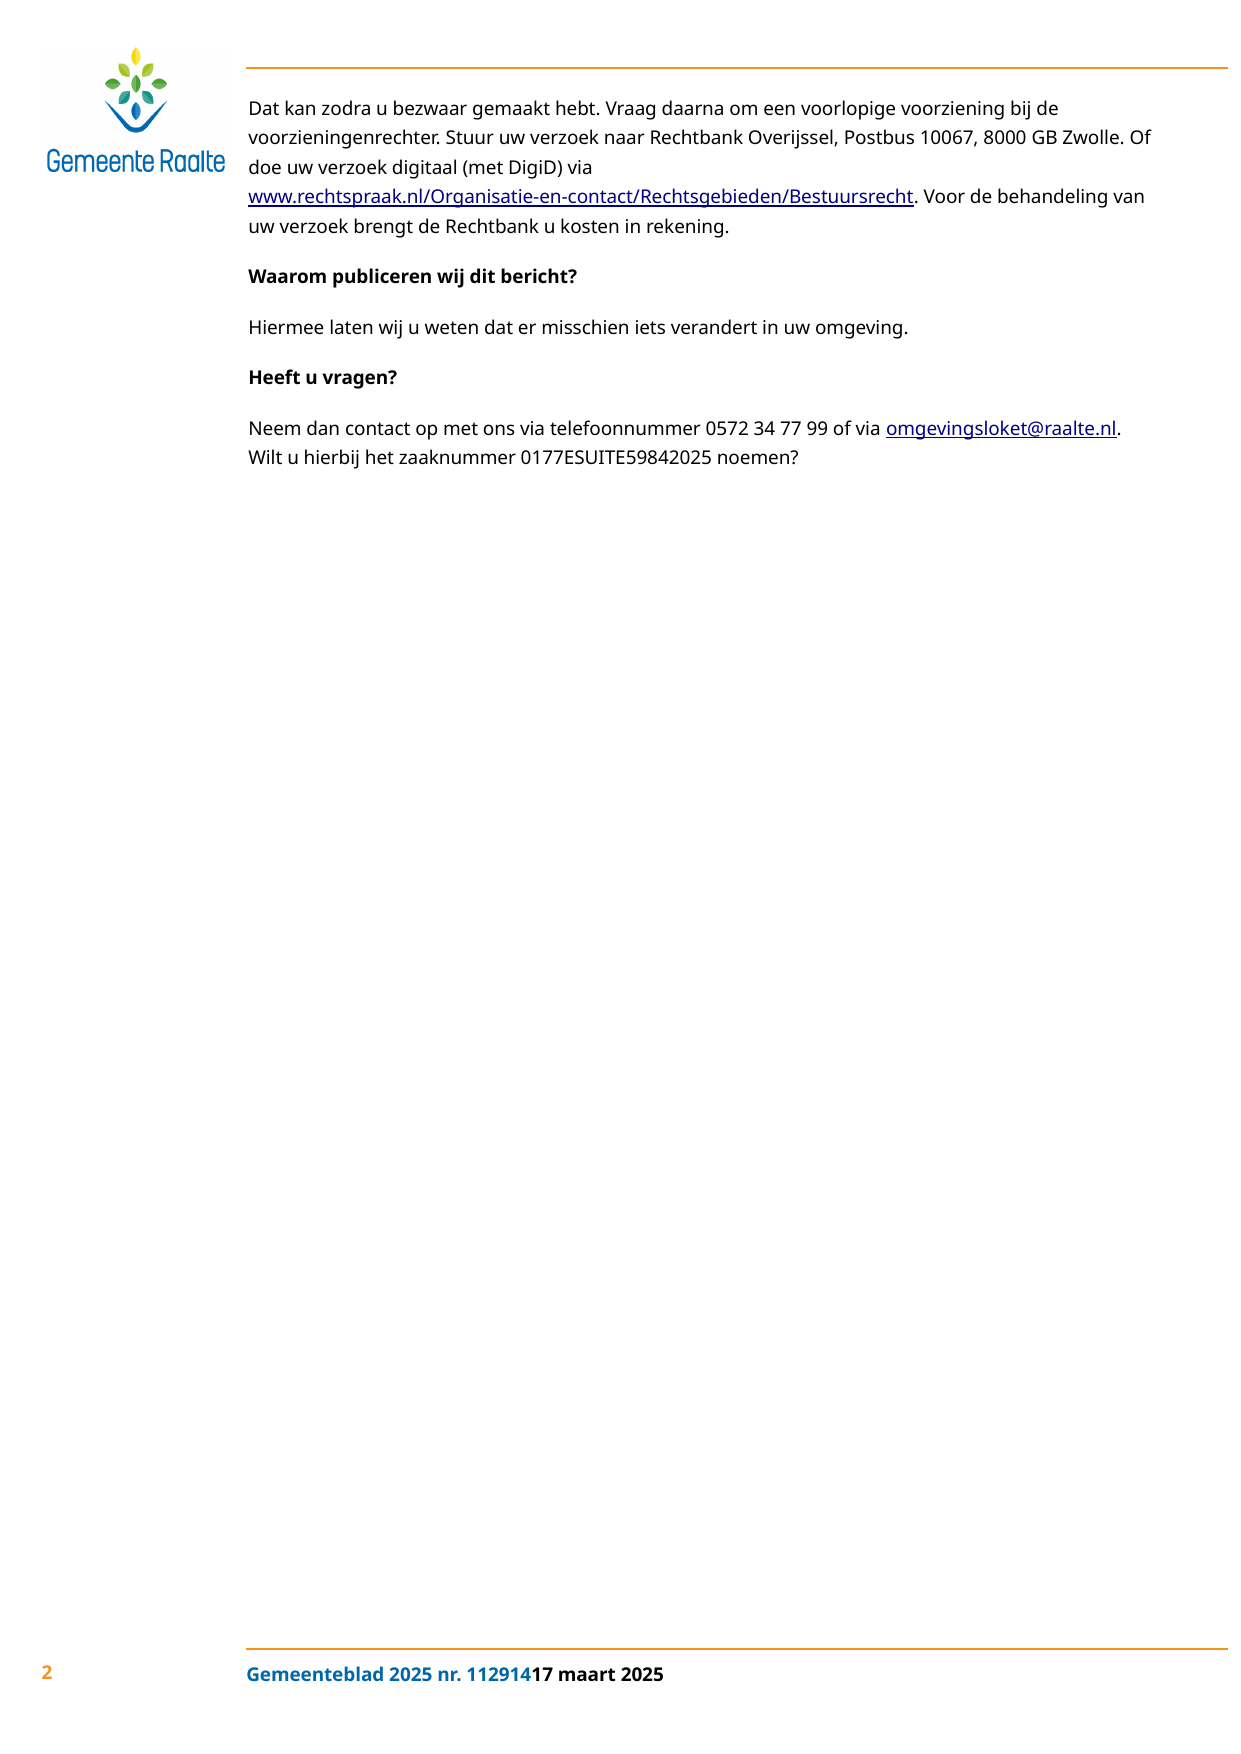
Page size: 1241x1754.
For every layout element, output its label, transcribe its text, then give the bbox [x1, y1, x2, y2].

picture [41, 47, 231, 172]
text Waarom publiceren wij dit bericht? [248, 263, 1152, 289]
text Heeft u vragen? [248, 364, 1152, 390]
text Dat kan zodra u bezwaar gemaakt hebt. Vraag daarna om een voorlopige voorziening bij de voorzieningenrechter. Stuur uw verzoek naar Rechtbank Overijssel, Postbus 10067, 8000 GB Zwolle. Of doe uw verzoek digitaal (met DigiD) via www.rechtspraak.nl/Organisatie-en-contact/Rechtsgebieden/Bestuursrecht. Voor de behandeling van uw verzoek brengt de Rechtbank u kosten in rekening. [248, 95, 1152, 239]
text Neem dan contact op met ons via telefoonnummer 0572 34 77 99 of via omgevingsloket@raalte.nl. Wilt u hierbij het zaaknummer 0177ESUITE59842025 noemen? [248, 415, 1152, 470]
text Hiermee laten wij u weten dat er misschien iets verandert in uw omgeving. [248, 314, 1152, 340]
